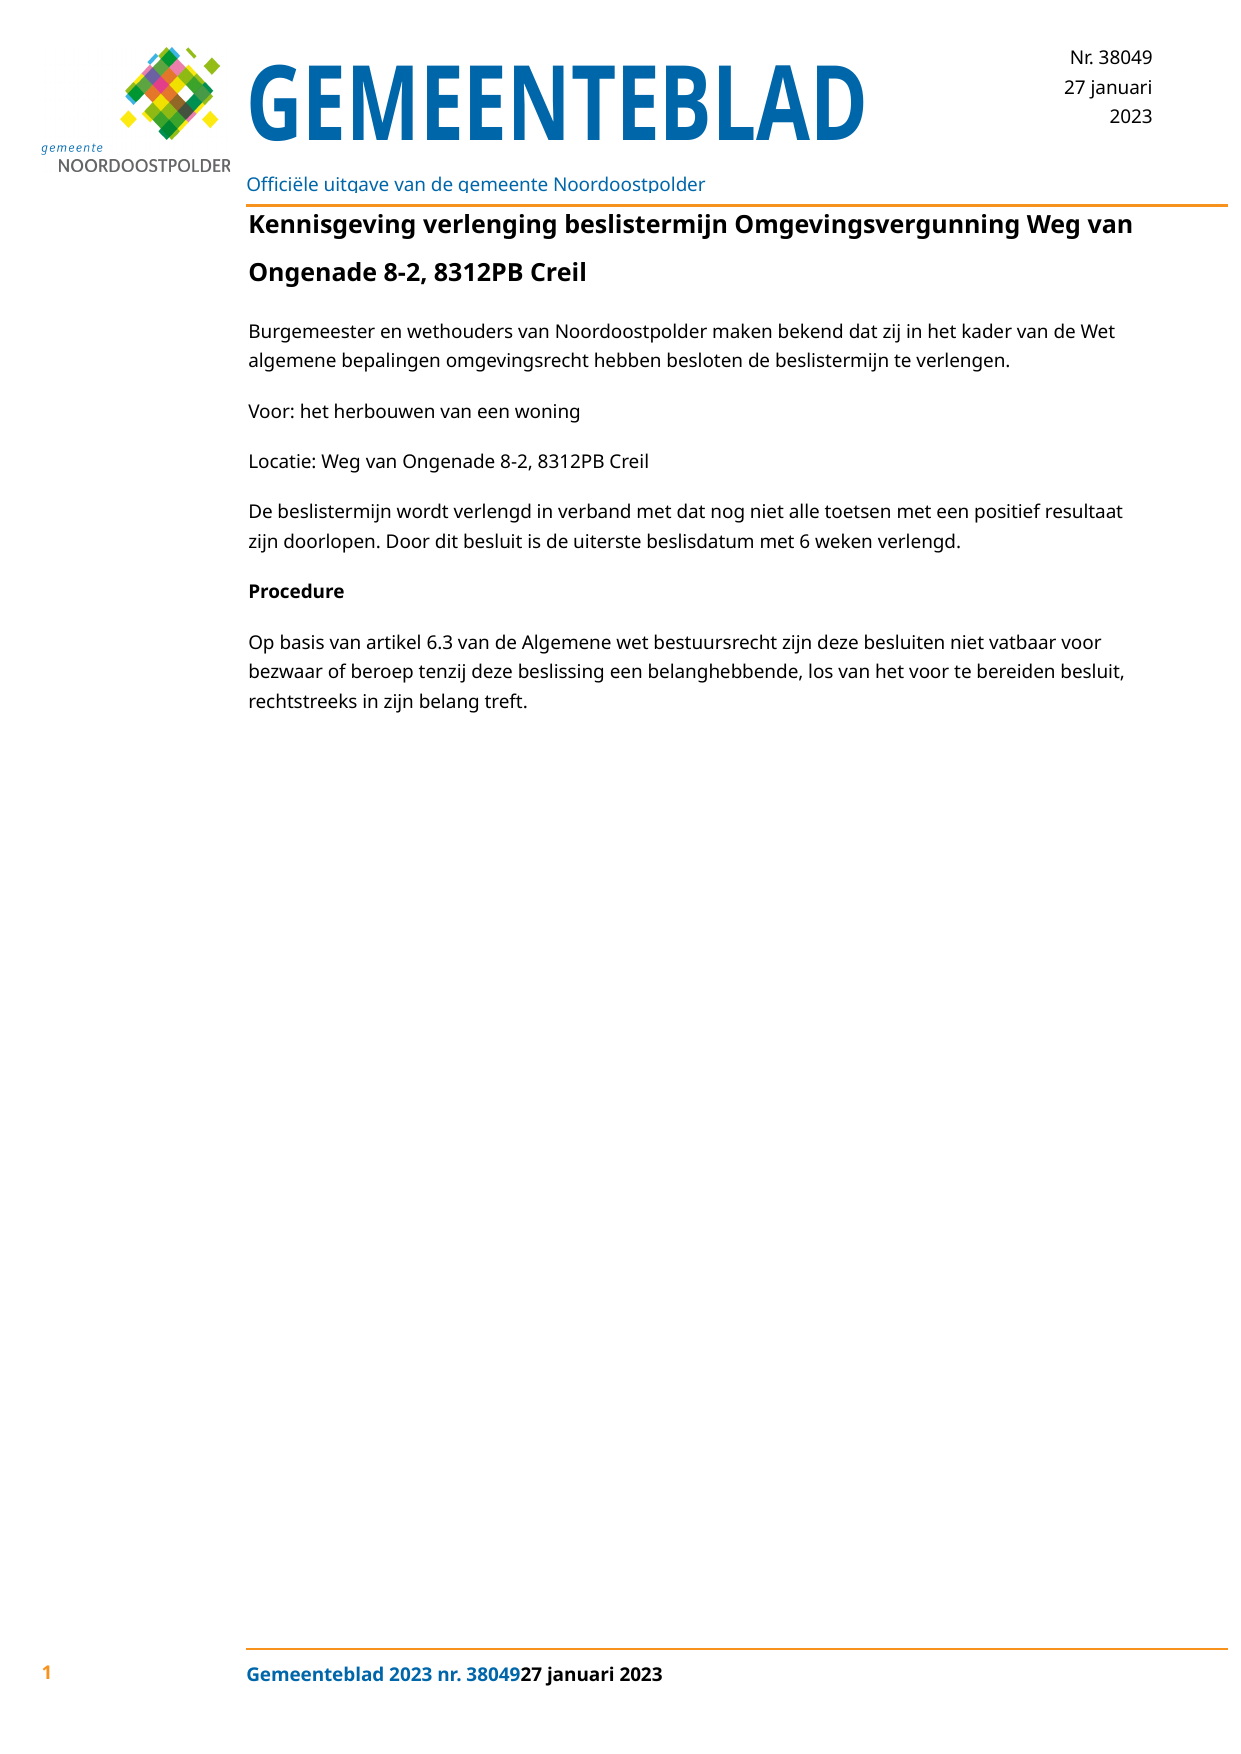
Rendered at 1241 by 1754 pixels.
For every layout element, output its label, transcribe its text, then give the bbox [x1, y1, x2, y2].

picture [41, 47, 231, 172]
text Locatie: Weg van Ongenade 8-2, 8312PB Creil [248, 448, 1152, 474]
text Op basis van artikel 6.3 van de Algemene wet bestuursrecht zijn deze besluiten niet vatbaar voor bezwaar of beroep tenzij deze beslissing een belanghebbende, los van het voor te bereiden besluit, rechtstreeks in zijn belang treft. [248, 629, 1152, 714]
text Procedure [248, 579, 1152, 604]
text Kennisgeving verlenging beslistermijn Omgevingsvergunning Weg van Ongenade 8-2, 8312PB Creil [248, 207, 1152, 288]
text Burgemeester en wethouders van Noordoostpolder maken bekend dat zij in het kader van de Wet algemene bepalingen omgevingsrecht hebben besloten de beslistermijn te verlengen. [248, 318, 1152, 373]
text De beslistermijn wordt verlengd in verband met​ ​​dat nog niet alle toetsen met een positief resultaat zijn doorlopen. Door dit besluit is de uiterste beslisdatum met 6 weken verlengd. [248, 499, 1152, 554]
text Voor: het herbouwen van een woning [248, 398, 1152, 424]
